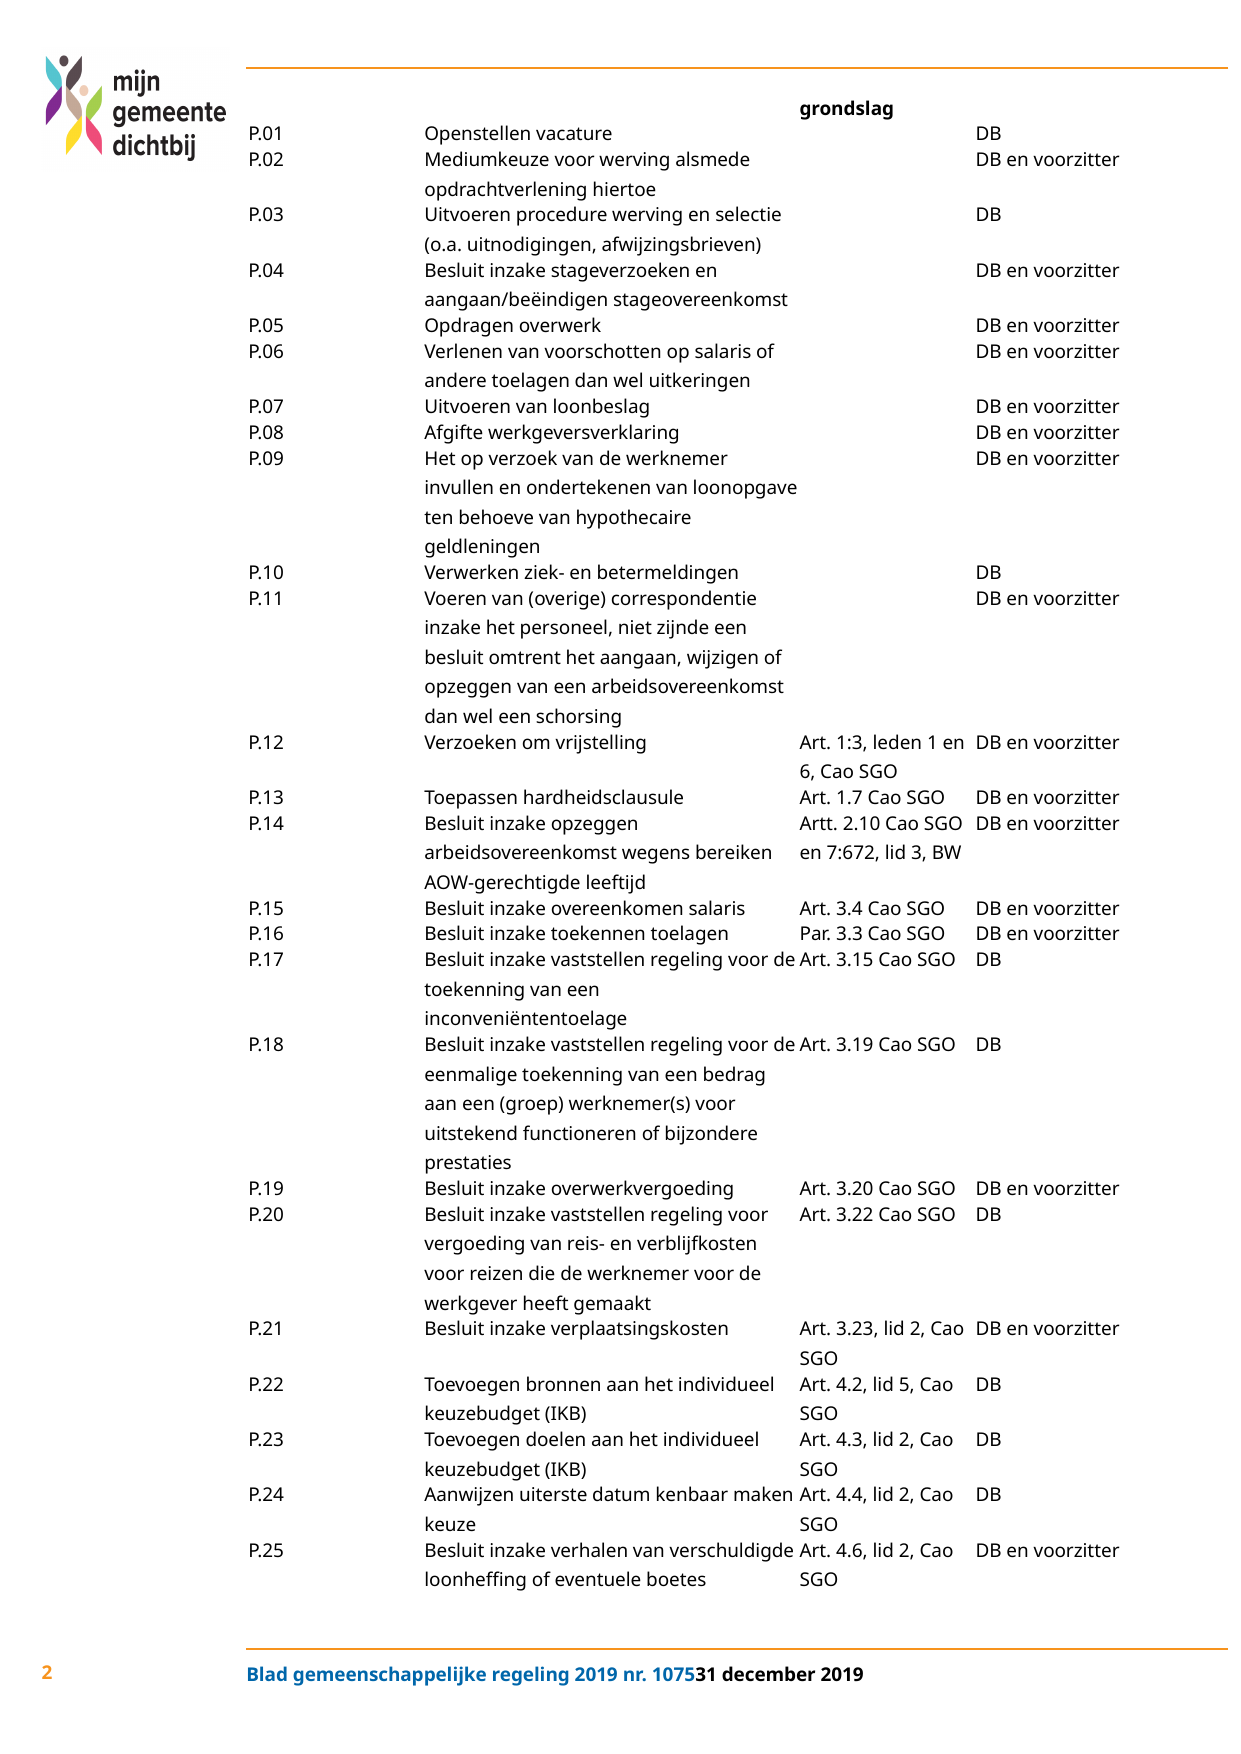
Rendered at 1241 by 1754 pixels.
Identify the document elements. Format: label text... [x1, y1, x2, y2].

table_cell Verlenen van voorschotten op salaris of andere toelagen dan wel uitkeringen [424, 338, 799, 393]
table_cell [799, 445, 975, 559]
table_cell DB [975, 1371, 1152, 1426]
table_cell DB en voorzitter [975, 146, 1152, 202]
table_cell [799, 202, 975, 257]
table_cell Artt. 2.10 Cao SGO en 7:672, lid 3, BW [799, 810, 975, 895]
table_cell DB en voorzitter [975, 585, 1152, 729]
table_cell Mediumkeuze voor werving alsmede opdrachtverlening hiertoe [424, 146, 799, 202]
table_cell [799, 419, 975, 445]
table_cell Besluit inzake vaststellen regeling voor de eenmalige toekenning van een bedrag aan een (groep) werknemer(s) voor uitstekend functioneren of bijzondere prestaties [424, 1031, 799, 1175]
table_cell Art. 1:3, leden 1 en 6, Cao SGO [799, 729, 975, 784]
table_cell DB en voorzitter [975, 1316, 1152, 1371]
table_cell [799, 257, 975, 312]
table_cell Opdragen overwerk [424, 312, 799, 338]
table_cell DB en voorzitter [975, 312, 1152, 338]
table_cell Openstellen vacature [424, 121, 799, 146]
table_cell P.14 [248, 810, 424, 895]
table_cell Besluit inzake verplaatsingskosten [424, 1316, 799, 1371]
table_cell Art. 4.4, lid 2, Cao SGO [799, 1481, 975, 1537]
table_cell DB [975, 1201, 1152, 1316]
table_cell Voeren van (overige) correspondentie inzake het personeel, niet zijnde een besluit omtrent het aangaan, wijzigen of opzeggen van een arbeidsovereenkomst dan wel een schorsing [424, 585, 799, 729]
table_cell P.24 [248, 1481, 424, 1537]
table_cell Besluit inzake vaststellen regeling voor vergoeding van reis- en verblijfkosten voor reizen die de werknemer voor de werkgever heeft gemaakt [424, 1201, 799, 1316]
table_cell P.01 [248, 121, 424, 146]
table_cell Art. 3.20 Cao SGO [799, 1175, 975, 1201]
table_cell P.07 [248, 393, 424, 419]
table_cell Toepassen hardheidsclausule [424, 784, 799, 810]
table_cell [799, 393, 975, 419]
table_cell P.22 [248, 1371, 424, 1426]
picture [41, 47, 231, 172]
table_cell Aanwijzen uiterste datum kenbaar maken keuze [424, 1481, 799, 1537]
table_cell P.21 [248, 1316, 424, 1371]
table_cell DB en voorzitter [975, 810, 1152, 895]
table_cell Art. 4.6, lid 2, Cao SGO [799, 1537, 975, 1592]
table_cell P.05 [248, 312, 424, 338]
table_cell DB en voorzitter [975, 921, 1152, 946]
table_cell DB en voorzitter [975, 445, 1152, 559]
table_cell P.13 [248, 784, 424, 810]
table_header grondslag [799, 95, 975, 121]
table_cell P.03 [248, 202, 424, 257]
table_cell Uitvoeren procedure werving en selectie (o.a. uitnodigingen, afwijzingsbrieven) [424, 202, 799, 257]
table_cell P.20 [248, 1201, 424, 1316]
table_cell Art. 1.7 Cao SGO [799, 784, 975, 810]
table_cell Besluit inzake overeenkomen salaris [424, 895, 799, 921]
table_cell Art. 4.3, lid 2, Cao SGO [799, 1426, 975, 1481]
table_cell DB en voorzitter [975, 257, 1152, 312]
table_cell Toevoegen doelen aan het individueel keuzebudget (IKB) [424, 1426, 799, 1481]
table_cell P.09 [248, 445, 424, 559]
table_cell DB [975, 1426, 1152, 1481]
table_cell [799, 312, 975, 338]
table_cell DB en voorzitter [975, 338, 1152, 393]
table_cell P.11 [248, 585, 424, 729]
table_cell Besluit inzake opzeggen arbeidsovereenkomst wegens bereiken AOW-gerechtigde leeftijd [424, 810, 799, 895]
table_cell DB en voorzitter [975, 895, 1152, 921]
table_cell DB [975, 1031, 1152, 1175]
table_cell [799, 559, 975, 585]
table_cell Art. 3.15 Cao SGO [799, 946, 975, 1031]
table_cell P.02 [248, 146, 424, 202]
table_cell Par. 3.3 Cao SGO [799, 921, 975, 946]
table_cell Verzoeken om vrijstelling [424, 729, 799, 784]
table_cell Toevoegen bronnen aan het individueel keuzebudget (IKB) [424, 1371, 799, 1426]
table_cell Het op verzoek van de werknemer invullen en ondertekenen van loonopgave ten behoeve van hypothecaire geldleningen [424, 445, 799, 559]
table_cell Afgifte werkgeversverklaring [424, 419, 799, 445]
table_cell [799, 338, 975, 393]
table_header [975, 95, 1152, 121]
table_cell P.04 [248, 257, 424, 312]
table_header [424, 95, 799, 121]
table_cell P.19 [248, 1175, 424, 1201]
table_cell P.25 [248, 1537, 424, 1592]
table_cell Besluit inzake vaststellen regeling voor de toekenning van een inconveniëntentoelage [424, 946, 799, 1031]
table_cell Besluit inzake verhalen van verschuldigde loonheffing of eventuele boetes [424, 1537, 799, 1592]
table_cell Art. 3.23, lid 2, Cao SGO [799, 1316, 975, 1371]
table_cell Besluit inzake overwerkvergoeding [424, 1175, 799, 1201]
table_cell P.08 [248, 419, 424, 445]
table_cell Art. 4.2, lid 5, Cao SGO [799, 1371, 975, 1426]
table_cell DB en voorzitter [975, 784, 1152, 810]
table_cell Art. 3.19 Cao SGO [799, 1031, 975, 1175]
table_cell P.17 [248, 946, 424, 1031]
table_cell P.15 [248, 895, 424, 921]
table_cell DB en voorzitter [975, 419, 1152, 445]
table_cell Verwerken ziek- en betermeldingen [424, 559, 799, 585]
table_cell P.10 [248, 559, 424, 585]
table_cell Art. 3.4 Cao SGO [799, 895, 975, 921]
table_cell Art. 3.22 Cao SGO [799, 1201, 975, 1316]
table_cell DB [975, 202, 1152, 257]
table_cell P.16 [248, 921, 424, 946]
table_cell DB en voorzitter [975, 1537, 1152, 1592]
table_cell DB [975, 1481, 1152, 1537]
table_cell DB [975, 946, 1152, 1031]
table_cell Besluit inzake stageverzoeken en aangaan/beëindigen stageovereenkomst [424, 257, 799, 312]
table_cell P.06 [248, 338, 424, 393]
table_cell DB [975, 559, 1152, 585]
table_cell DB en voorzitter [975, 393, 1152, 419]
table_header [248, 95, 424, 121]
table_cell Besluit inzake toekennen toelagen [424, 921, 799, 946]
table_cell [799, 146, 975, 202]
table_cell DB en voorzitter [975, 1175, 1152, 1201]
table_cell P.18 [248, 1031, 424, 1175]
table_cell Uitvoeren van loonbeslag [424, 393, 799, 419]
table_cell [799, 121, 975, 146]
table_cell P.12 [248, 729, 424, 784]
table_cell DB [975, 121, 1152, 146]
table_cell P.23 [248, 1426, 424, 1481]
table_cell DB en voorzitter [975, 729, 1152, 784]
table_cell [799, 585, 975, 729]
